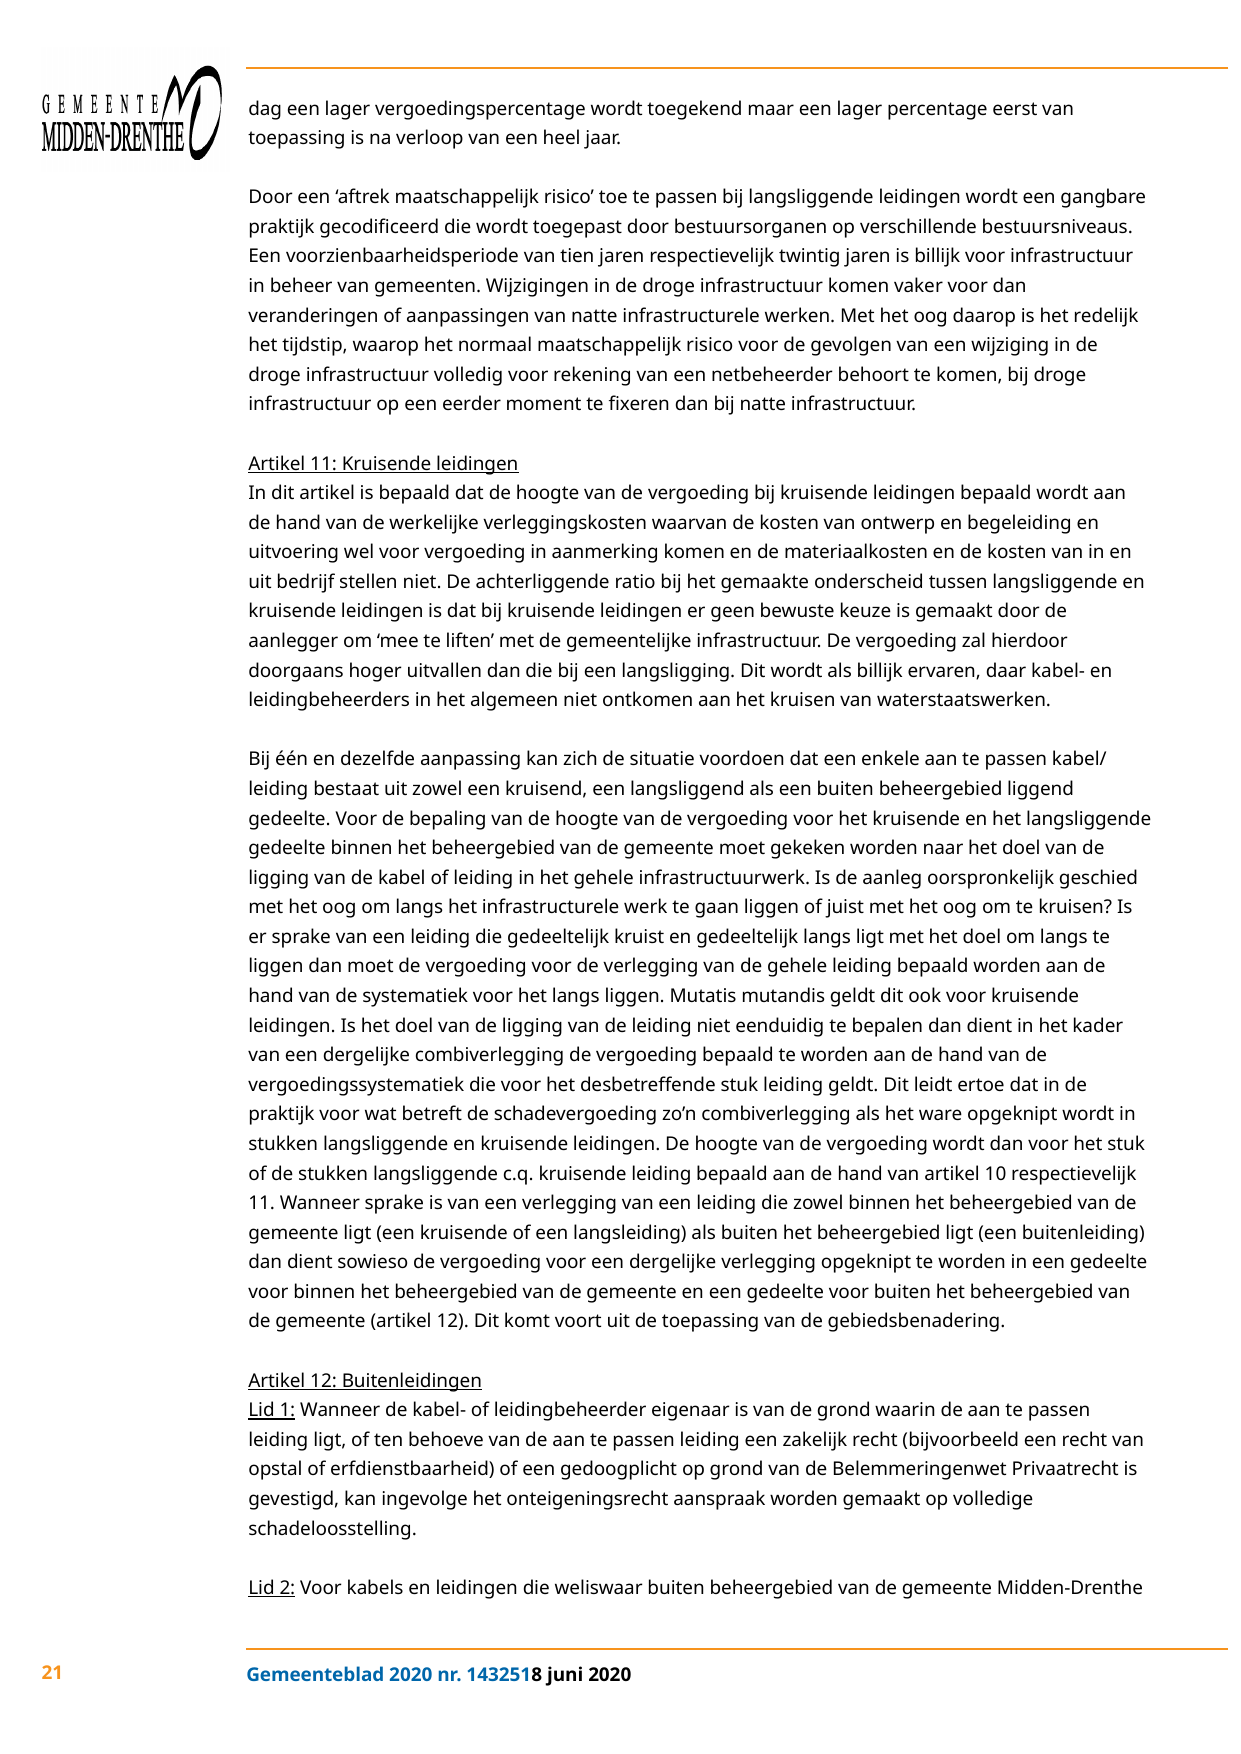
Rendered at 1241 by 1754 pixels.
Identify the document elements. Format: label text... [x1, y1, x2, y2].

picture [41, 47, 231, 172]
text Lid 2: Voor kabels en leidingen die weliswaar buiten beheergebied van de gemeente Midden-Drenthe [248, 1574, 1152, 1600]
text Lid 1: Wanneer de kabel- of leidingbeheerder eigenaar is van de grond waarin de aan te passen leiding ligt, of ten behoeve van de aan te passen leiding een zakelijk recht (bijvoorbeeld een recht van opstal of erfdienstbaarheid) of een gedoogplicht op grond van de Belemmeringenwet Privaatrecht is gevestigd, kan ingevolge het onteigeningsrecht aanspraak worden gemaakt op volledige schadeloosstelling. [248, 1396, 1152, 1541]
text In dit artikel is bepaald dat de hoogte van de vergoeding bij kruisende leidingen bepaald wordt aan de hand van de werkelijke verleggingskosten waarvan de kosten van ontwerp en begeleiding en uitvoering wel voor vergoeding in aanmerking komen en de materiaalkosten en de kosten van in en uit bedrijf stellen niet. De achterliggende ratio bij het gemaakte onderscheid tussen langsliggende en kruisende leidingen is dat bij kruisende leidingen er geen bewuste keuze is gemaakt door de aanlegger om ‘mee te liften’ met de gemeentelijke infrastructuur. De vergoeding zal hierdoor doorgaans hoger uitvallen dan die bij een langsligging. Dit wordt als billijk ervaren, daar kabel- en leidingbeheerders in het algemeen niet ontkomen aan het kruisen van waterstaatswerken. [248, 479, 1152, 712]
text Bij één en dezelfde aanpassing kan zich de situatie voordoen dat een enkele aan te passen kabel/ leiding bestaat uit zowel een kruisend, een langsliggend als een buiten beheergebied liggend gedeelte. Voor de bepaling van de hoogte van de vergoeding voor het kruisende en het langsliggende gedeelte binnen het beheergebied van de gemeente moet gekeken worden naar het doel van de ligging van de kabel of leiding in het gehele infrastructuurwerk. Is de aanleg oorspronkelijk geschied met het oog om langs het infrastructurele werk te gaan liggen of juist met het oog om te kruisen? Is er sprake van een leiding die gedeeltelijk kruist en gedeeltelijk langs ligt met het doel om langs te liggen dan moet de vergoeding voor de verlegging van de gehele leiding bepaald worden aan de hand van de systematiek voor het langs liggen. Mutatis mutandis geldt dit ook voor kruisende leidingen. Is het doel van de ligging van de leiding niet eenduidig te bepalen dan dient in het kader van een dergelijke combiverlegging de vergoeding bepaald te worden aan de hand van de vergoedingssystematiek die voor het desbetreffende stuk leiding geldt. Dit leidt ertoe dat in de praktijk voor wat betreft de schadevergoeding zo’n combiverlegging als het ware opgeknipt wordt in stukken langsliggende en kruisende leidingen. De hoogte van de vergoeding wordt dan voor het stuk of de stukken langsliggende c.q. kruisende leiding bepaald aan de hand van artikel 10 respectievelijk 11. Wanneer sprake is van een verlegging van een leiding die zowel binnen het beheergebied van de gemeente ligt (een kruisende of een langsleiding) als buiten het beheergebied ligt (een buitenleiding) dan dient sowieso de vergoeding voor een dergelijke verlegging opgeknipt te worden in een gedeelte voor binnen het beheergebied van de gemeente en een gedeelte voor buiten het beheergebied van de gemeente (artikel 12). Dit komt voort uit de toepassing van de gebiedsbenadering. [248, 746, 1152, 1333]
text Artikel 12: Buitenleidingen [248, 1367, 1152, 1393]
text Door een ‘aftrek maatschappelijk risico’ toe te passen bij langsliggende leidingen wordt een gangbare praktijk gecodificeerd die wordt toegepast door bestuursorganen op verschillende bestuursniveaus. Een voorzienbaarheidsperiode van tien jaren respectievelijk twintig jaren is billijk voor infrastructuur in beheer van gemeenten. Wijzigingen in de droge infrastructuur komen vaker voor dan veranderingen of aanpassingen van natte infrastructurele werken. Met het oog daarop is het redelijk het tijdstip, waarop het normaal maatschappelijk risico voor de gevolgen van een wijziging in de droge infrastructuur volledig voor rekening van een netbeheerder behoort te komen, bij droge infrastructuur op een eerder moment te fixeren dan bij natte infrastructuur. [248, 183, 1152, 416]
text Artikel 11: Kruisende leidingen [248, 450, 1152, 476]
text dag een lager vergoedingspercentage wordt toegekend maar een lager percentage eerst van toepassing is na verloop van een heel jaar. [248, 95, 1152, 150]
